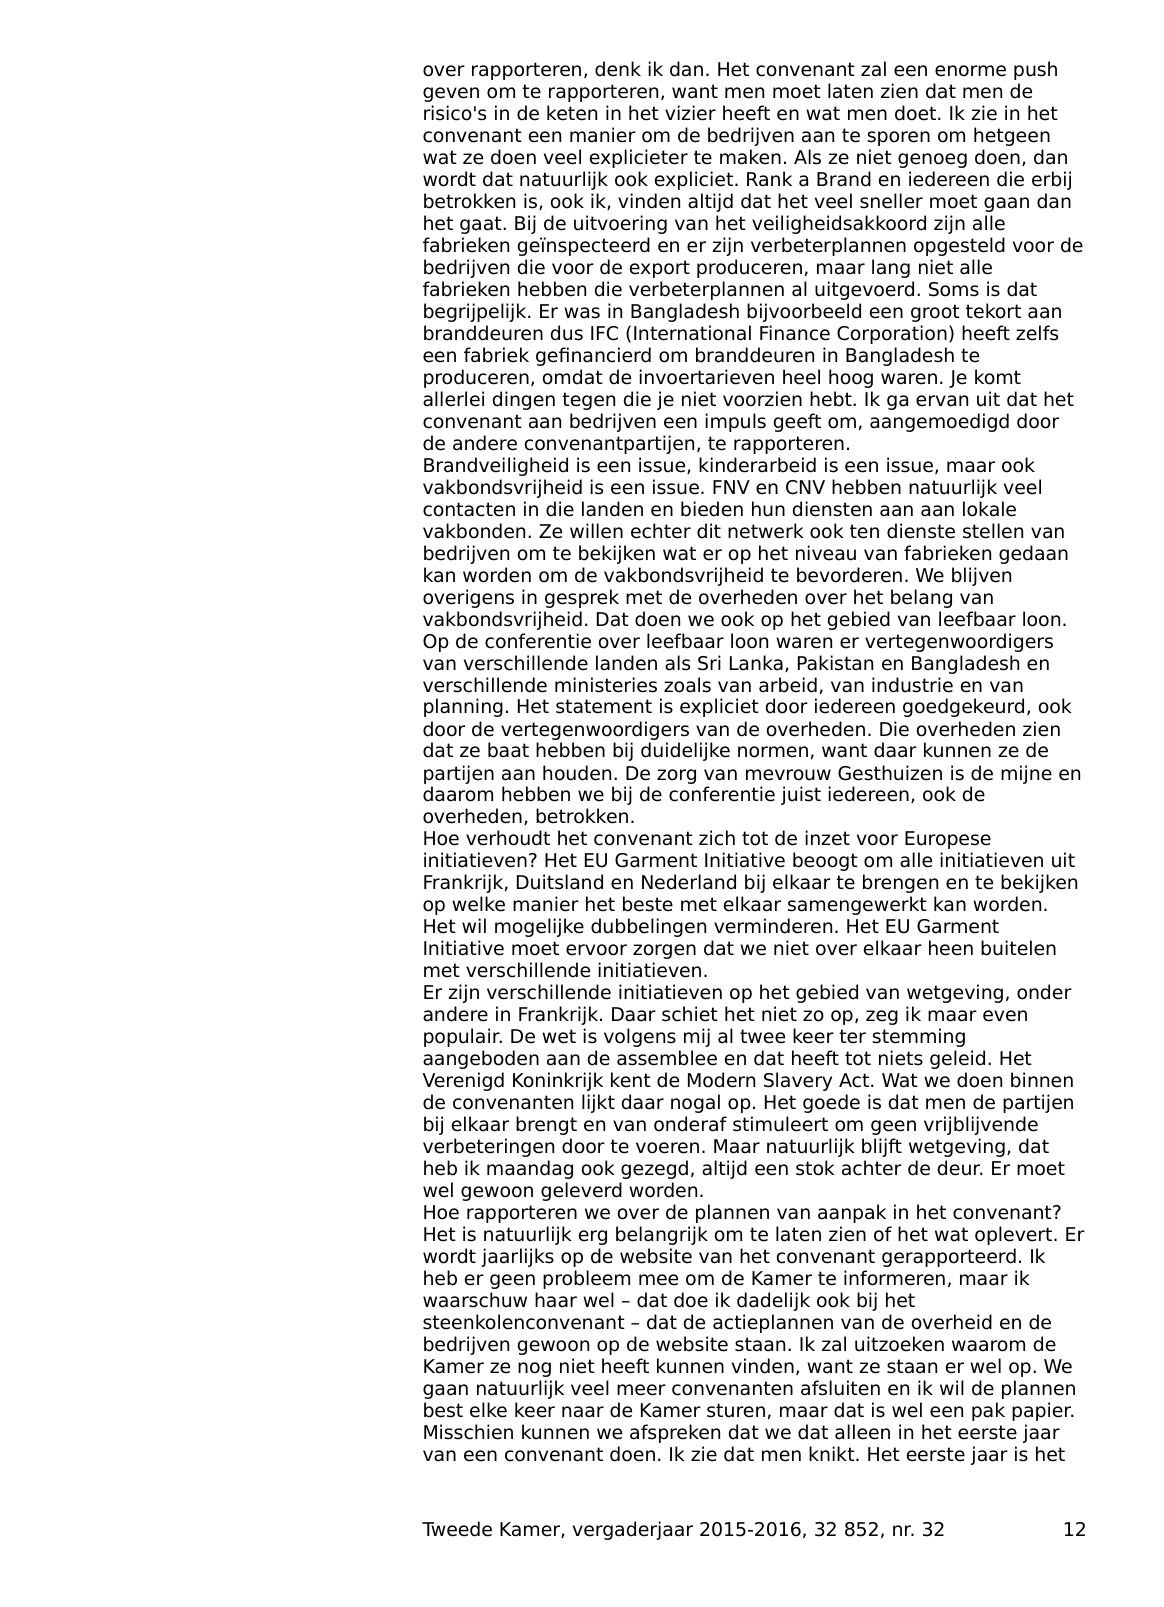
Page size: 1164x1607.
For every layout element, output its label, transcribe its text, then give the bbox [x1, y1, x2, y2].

text Er zijn verschillende initiatieven op het gebied van wetgeving, onder andere in Frankrijk. Daar schiet het niet zo op, zeg ik maar even populair. De wet is volgens mij al twee keer ter stemming aangeboden aan de assemblee en dat heeft tot niets geleid. Het Verenigd Koninkrijk kent de Modern Slavery Act. Wat we doen binnen de convenanten lijkt daar nogal op. Het goede is dat men de partijen bij elkaar brengt en van onderaf stimuleert om geen vrijblijvende verbeteringen door te voeren. Maar natuurlijk blijft wetgeving, dat heb ik maandag ook gezegd, altijd een stok achter de deur. Er moet wel gewoon geleverd worden. [422, 982, 1087, 1202]
text Hoe verhoudt het convenant zich tot de inzet voor Europese initiatieven? Het EU Garment Initiative beoogt om alle initiatieven uit Frankrijk, Duitsland en Nederland bij elkaar te brengen en te bekijken op welke manier het beste met elkaar samengewerkt kan worden. Het wil mogelijke dubbelingen verminderen. Het EU Garment Initiative moet ervoor zorgen dat we niet over elkaar heen buitelen met verschillende initiatieven. [422, 828, 1087, 982]
text Brandveiligheid is een issue, kinderarbeid is een issue, maar ook vakbondsvrijheid is een issue. FNV en CNV hebben natuurlijk veel contacten in die landen en bieden hun diensten aan aan lokale vakbonden. Ze willen echter dit netwerk ook ten dienste stellen van bedrijven om te bekijken wat er op het niveau van fabrieken gedaan kan worden om de vakbondsvrijheid te bevorderen. We blijven overigens in gesprek met de overheden over het belang van vakbondsvrijheid. Dat doen we ook op het gebied van leefbaar loon. Op de conferentie over leefbaar loon waren er vertegenwoordigers van verschillende landen als Sri Lanka, Pakistan en Bangladesh en verschillende ministeries zoals van arbeid, van industrie en van planning. Het statement is expliciet door iedereen goedgekeurd, ook door de vertegenwoordigers van de overheden. Die overheden zien dat ze baat hebben bij duidelijke normen, want daar kunnen ze de partijen aan houden. De zorg van mevrouw Gesthuizen is de mijne en daarom hebben we bij de conferentie juist iedereen, ook de overheden, betrokken. [422, 455, 1087, 828]
text over rapporteren, denk ik dan. Het convenant zal een enorme push geven om te rapporteren, want men moet laten zien dat men de risico's in de keten in het vizier heeft en wat men doet. Ik zie in het convenant een manier om de bedrijven aan te sporen om hetgeen wat ze doen veel explicieter te maken. Als ze niet genoeg doen, dan wordt dat natuurlijk ook expliciet. Rank a Brand en iedereen die erbij betrokken is, ook ik, vinden altijd dat het veel sneller moet gaan dan het gaat. Bij de uitvoering van het veiligheidsakkoord zijn alle fabrieken geïnspecteerd en er zijn verbeterplannen opgesteld voor de bedrijven die voor de export produceren, maar lang niet alle fabrieken hebben die verbeterplannen al uitgevoerd. Soms is dat begrijpelijk. Er was in Bangladesh bijvoorbeeld een groot tekort aan branddeuren dus IFC (International Finance Corporation) heeft zelfs een fabriek gefinancierd om branddeuren in Bangladesh te produceren, omdat de invoertarieven heel hoog waren. Je komt allerlei dingen tegen die je niet voorzien hebt. Ik ga ervan uit dat het convenant aan bedrijven een impuls geeft om, aangemoedigd door de andere convenantpartijen, te rapporteren. [422, 59, 1087, 455]
text Hoe rapporteren we over de plannen van aanpak in het convenant? Het is natuurlijk erg belangrijk om te laten zien of het wat oplevert. Er wordt jaarlijks op de website van het convenant gerapporteerd. Ik heb er geen probleem mee om de Kamer te informeren, maar ik waarschuw haar wel – dat doe ik dadelijk ook bij het steenkolenconvenant – dat de actieplannen van de overheid en de bedrijven gewoon op de website staan. Ik zal uitzoeken waarom de Kamer ze nog niet heeft kunnen vinden, want ze staan er wel op. We gaan natuurlijk veel meer convenanten afsluiten en ik wil de plannen best elke keer naar de Kamer sturen, maar dat is wel een pak papier. Misschien kunnen we afspreken dat we dat alleen in het eerste jaar van een convenant doen. Ik zie dat men knikt. Het eerste jaar is het [422, 1202, 1087, 1466]
